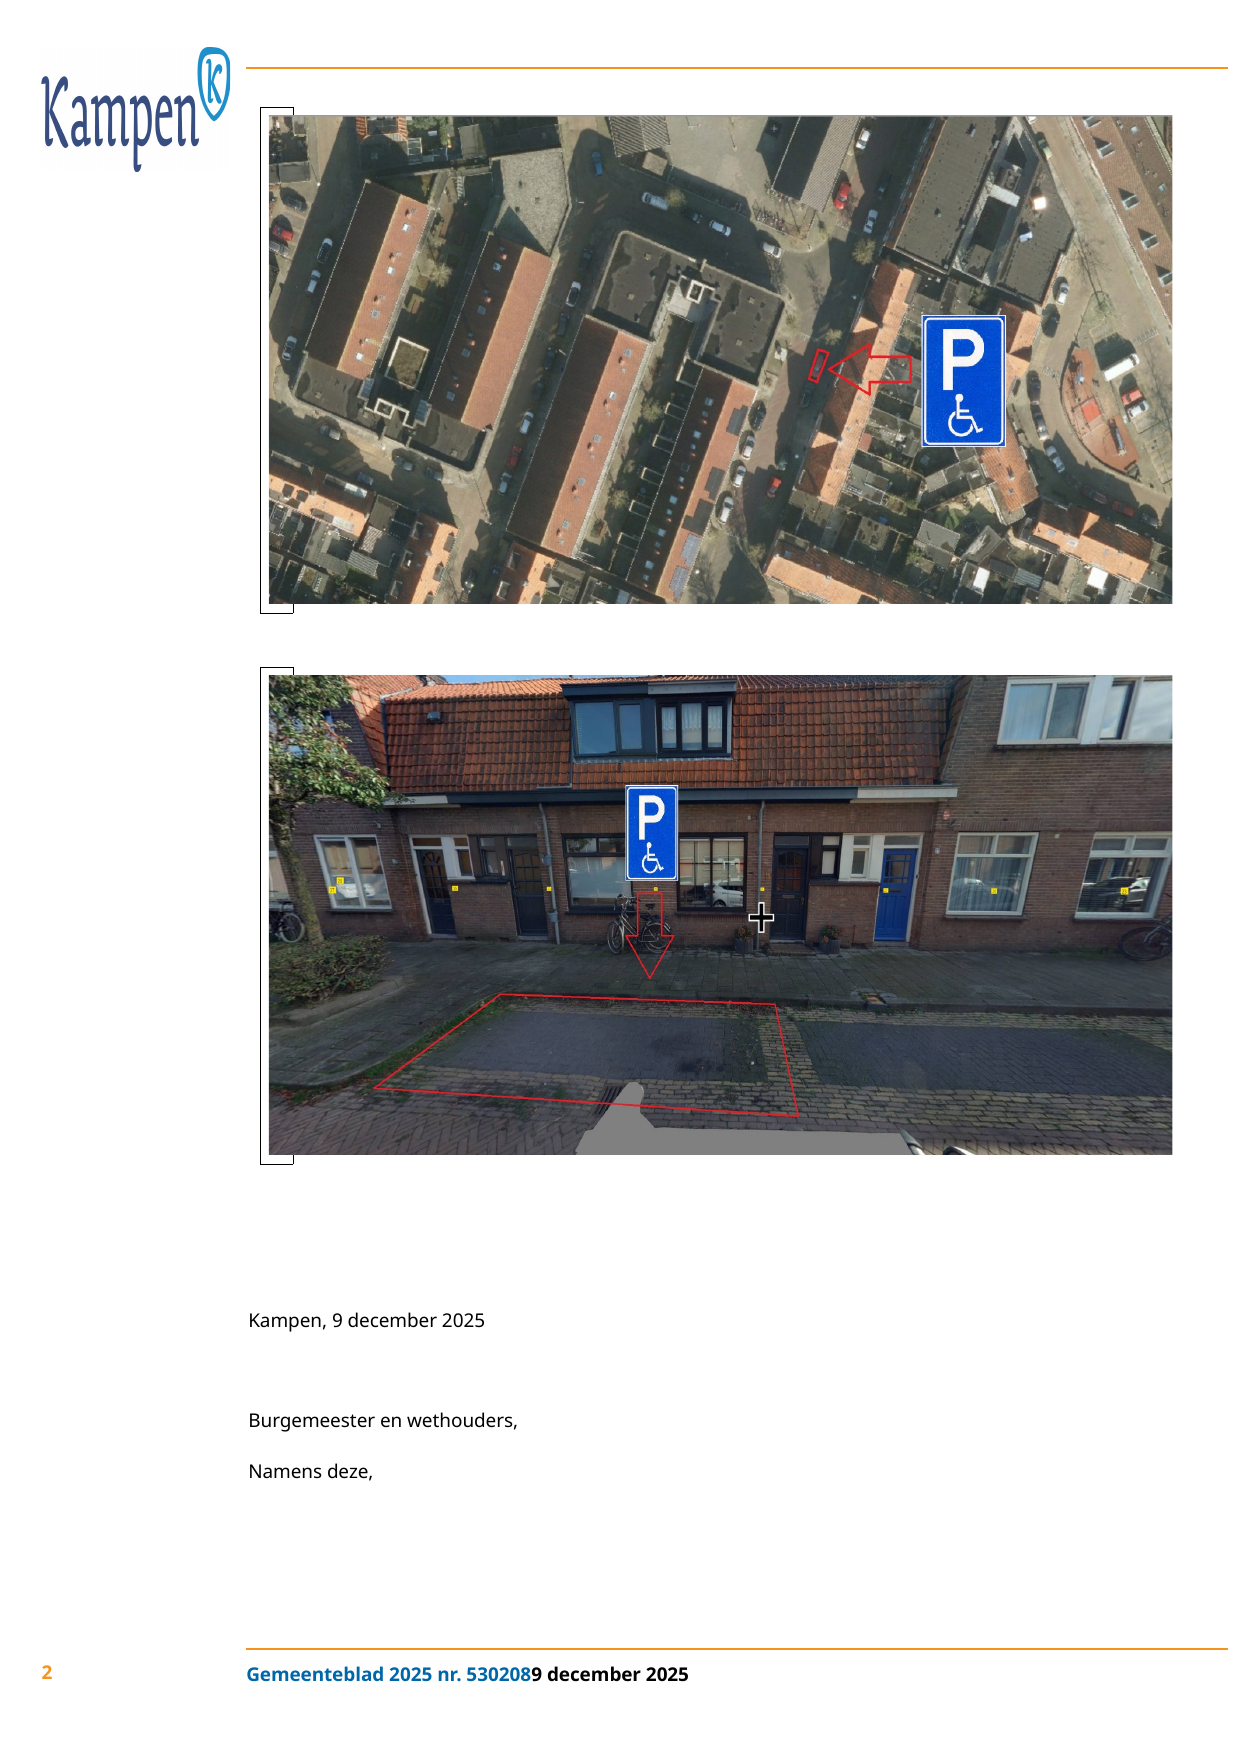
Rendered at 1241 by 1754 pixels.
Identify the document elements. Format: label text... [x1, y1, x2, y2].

picture [41, 47, 231, 172]
picture [268, 115, 1173, 604]
picture [268, 675, 1173, 1155]
text Burgemeester en wethouders, [248, 1408, 1152, 1433]
text Namens deze, [248, 1458, 1152, 1484]
text Kampen, 9 december 2025 [248, 1307, 1152, 1332]
